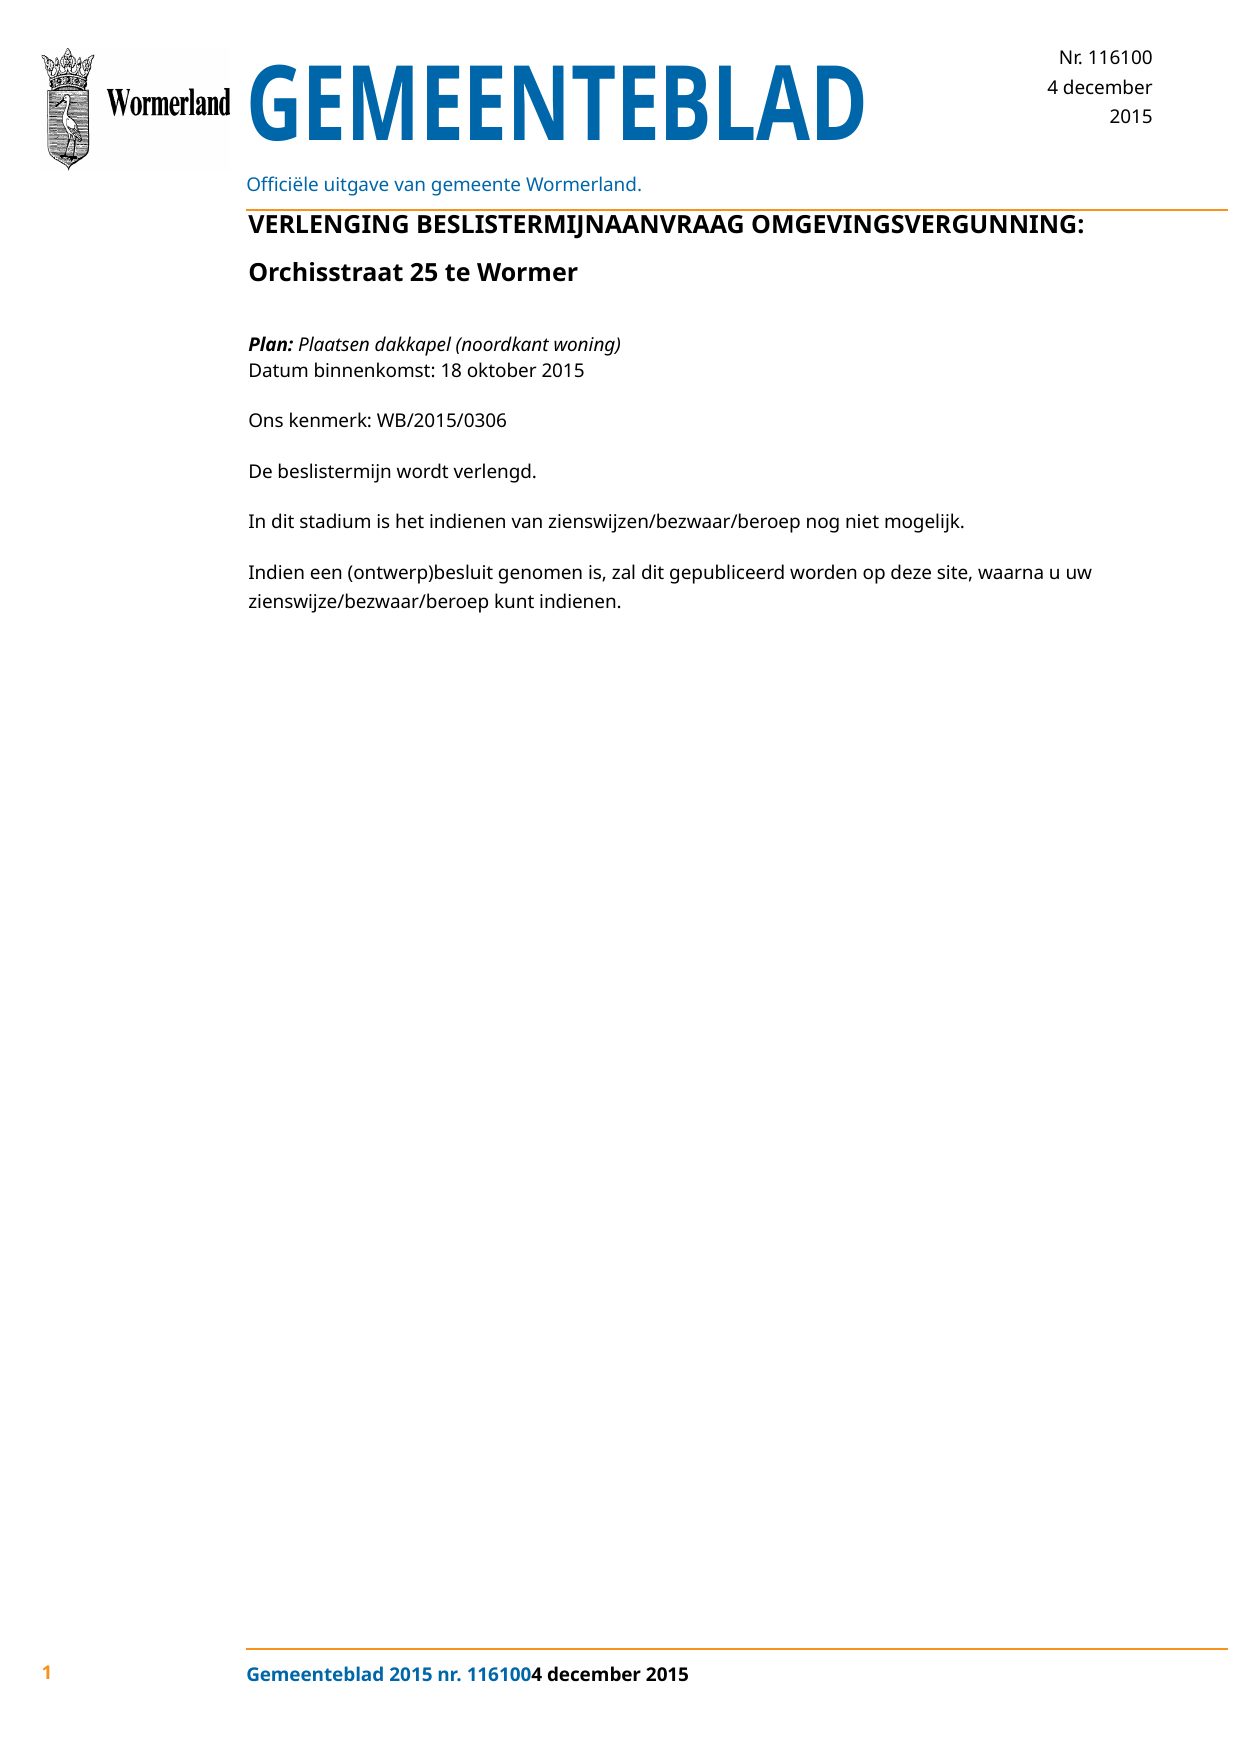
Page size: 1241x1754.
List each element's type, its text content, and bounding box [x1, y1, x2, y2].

picture [41, 47, 231, 172]
text Indien een (ontwerp)besluit genomen is, zal dit gepubliceerd worden op deze site, waarna u uw zienswijze/bezwaar/beroep kunt indienen. [248, 559, 1152, 614]
text Plan: Plaatsen dakkapel (noordkant woning) [248, 331, 1152, 357]
text De beslistermijn wordt verlengd. [248, 458, 1152, 484]
text In dit stadium is het indienen van zienswijzen/bezwaar/beroep nog niet mogelijk. [248, 508, 1152, 534]
text Ons kenmerk: WB/2015/0306 [248, 408, 1152, 433]
text VERLENGING BESLISTERMIJNAANVRAAG OMGEVINGSVERGUNNING: Orchisstraat 25 te Wormer [248, 211, 1152, 288]
text Datum binnenkomst: 18 oktober 2015 [248, 357, 1152, 383]
